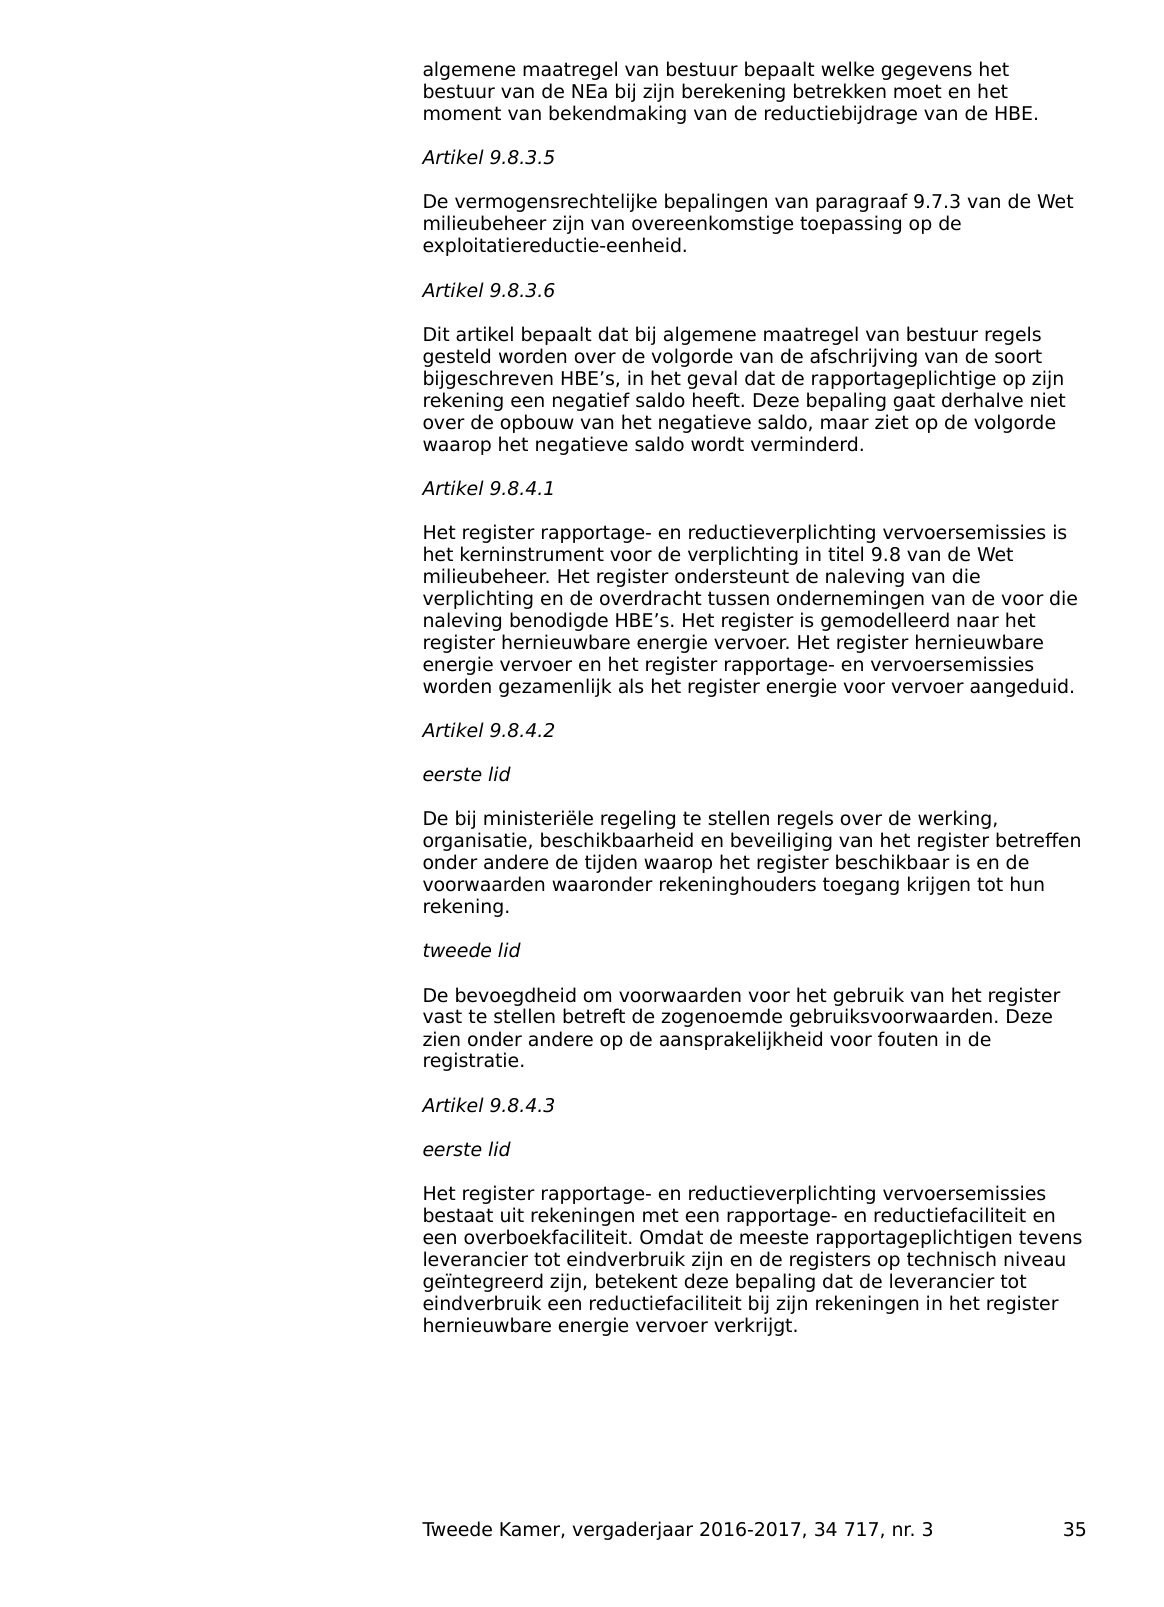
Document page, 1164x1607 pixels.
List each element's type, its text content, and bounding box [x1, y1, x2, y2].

subtitle tweede lid [422, 940, 1087, 962]
text Het register rapportage- en reductieverplichting vervoersemissies is het kerninstrument voor de verplichting in titel 9.8 van de Wet milieubeheer. Het register ondersteunt de naleving van die verplichting en de overdracht tussen ondernemingen van de voor die naleving benodigde HBE’s. Het register is gemodelleerd naar het register hernieuwbare energie vervoer. Het register hernieuwbare energie vervoer en het register rapportage- en vervoersemissies worden gezamenlijk als het register energie voor vervoer aangeduid. [422, 522, 1087, 698]
text algemene maatregel van bestuur bepaalt welke gegevens het bestuur van de NEa bij zijn berekening betrekken moet en het moment van bekendmaking van de reductiebijdrage van de HBE. [422, 59, 1087, 125]
subtitle Artikel 9.8.3.6 [422, 279, 1087, 301]
subtitle Artikel 9.8.4.1 [422, 478, 1087, 500]
text Het register rapportage- en reductieverplichting vervoersemissies bestaat uit rekeningen met een rapportage- en reductiefaciliteit en een overboekfaciliteit. Omdat de meeste rapportageplichtigen tevens leverancier tot eindverbruik zijn en de registers op technisch niveau geïntegreerd zijn, betekent deze bepaling dat de leverancier tot eindverbruik een reductiefaciliteit bij zijn rekeningen in het register hernieuwbare energie vervoer verkrijgt. [422, 1183, 1087, 1337]
subtitle eerste lid [422, 764, 1087, 786]
text De bevoegdheid om voorwaarden voor het gebruik van het register vast te stellen betreft de zogenoemde gebruiksvoorwaarden. Deze zien onder andere op de aansprakelijkheid voor fouten in de registratie. [422, 984, 1087, 1072]
subtitle Artikel 9.8.4.2 [422, 720, 1087, 742]
subtitle eerste lid [422, 1139, 1087, 1161]
text De vermogensrechtelijke bepalingen van paragraaf 9.7.3 van de Wet milieubeheer zijn van overeenkomstige toepassing op de exploitatiereductie-eenheid. [422, 191, 1087, 257]
text De bij ministeriële regeling te stellen regels over de werking, organisatie, beschikbaarheid en beveiliging van het register betreffen onder andere de tijden waarop het register beschikbaar is en de voorwaarden waaronder rekeninghouders toegang krijgen tot hun rekening. [422, 808, 1087, 918]
subtitle Artikel 9.8.3.5 [422, 147, 1087, 169]
subtitle Artikel 9.8.4.3 [422, 1094, 1087, 1117]
text Dit artikel bepaalt dat bij algemene maatregel van bestuur regels gesteld worden over de volgorde van de afschrijving van de soort bijgeschreven HBE’s, in het geval dat de rapportageplichtige op zijn rekening een negatief saldo heeft. Deze bepaling gaat derhalve niet over de opbouw van het negatieve saldo, maar ziet op de volgorde waarop het negatieve saldo wordt verminderd. [422, 324, 1087, 456]
